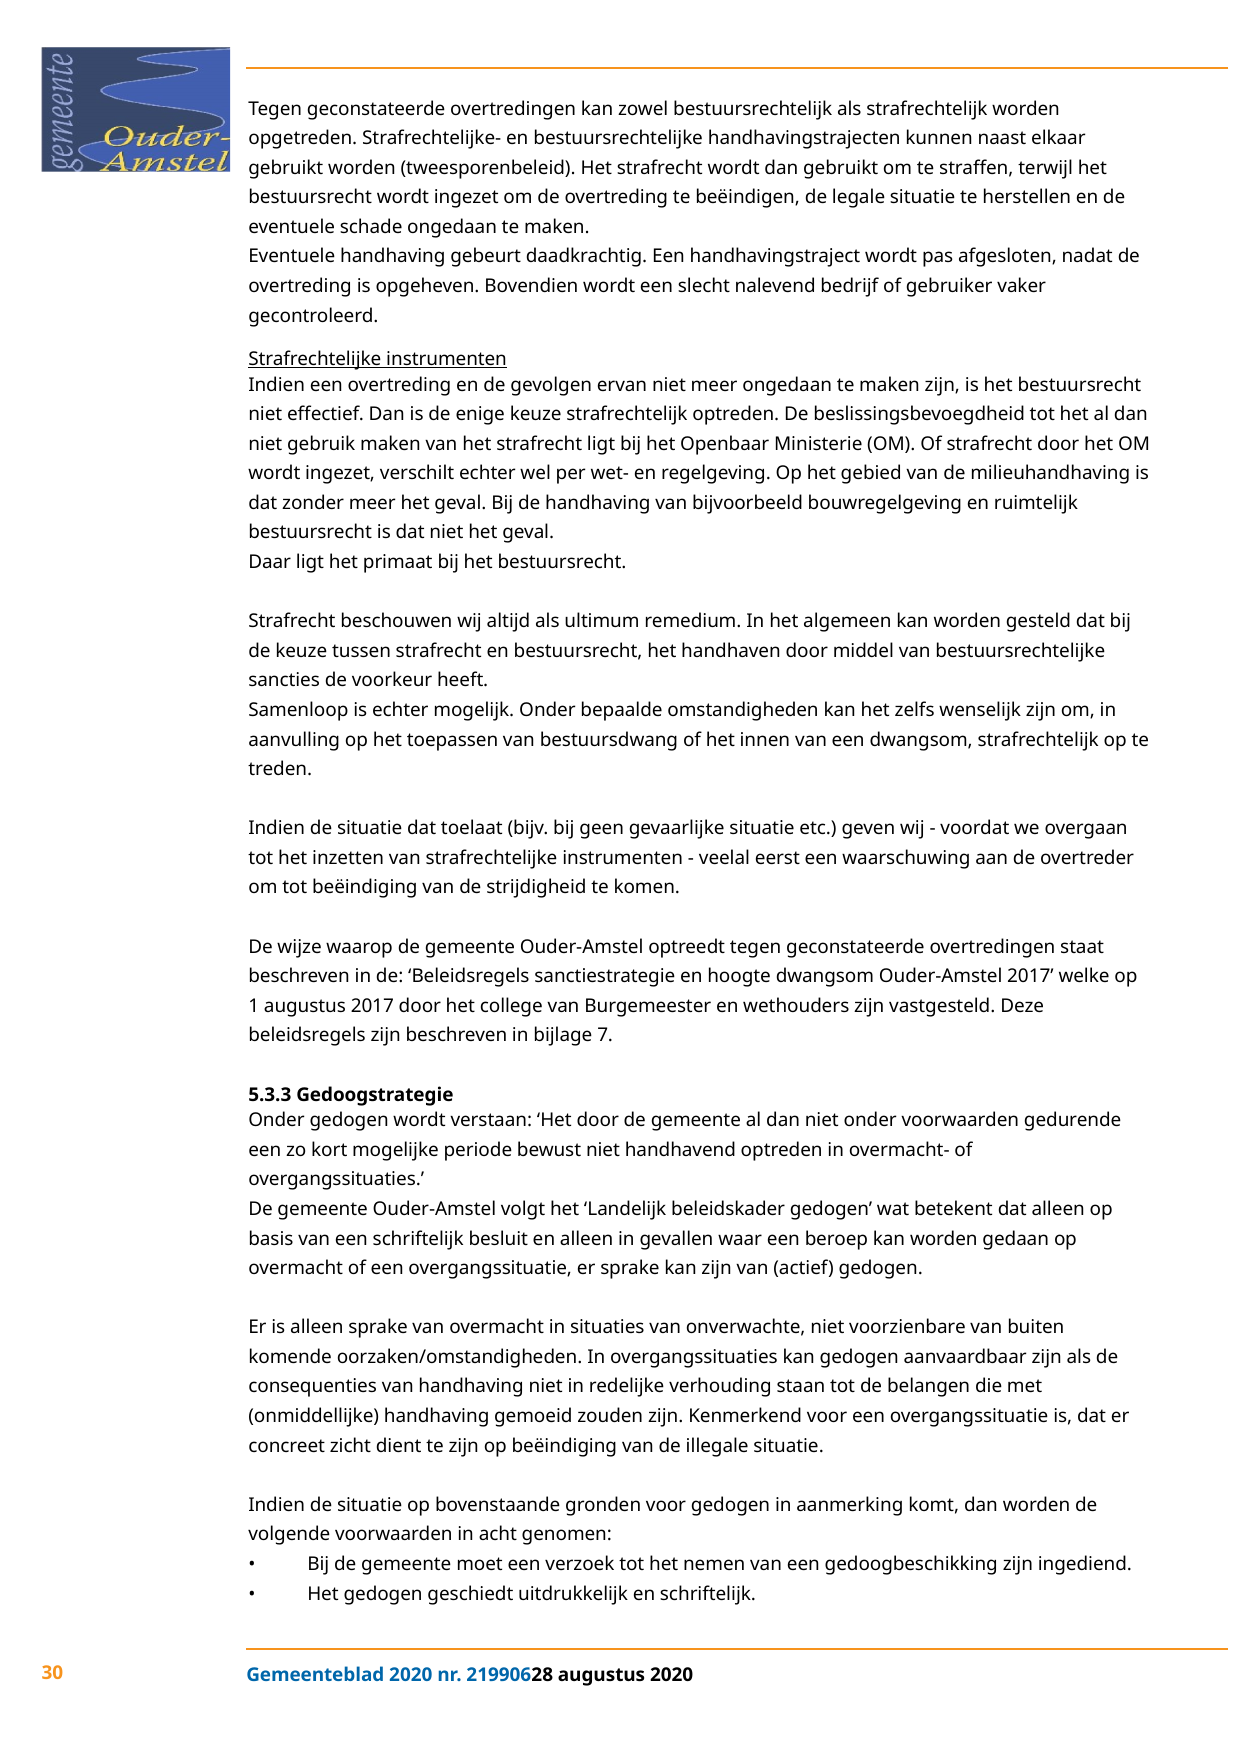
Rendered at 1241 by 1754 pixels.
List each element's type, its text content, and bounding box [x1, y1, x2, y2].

text 5.3.3 Gedoogstrategie [248, 1081, 1152, 1106]
picture [41, 47, 231, 172]
text Daar ligt het primaat bij het bestuursrecht. [248, 548, 1152, 574]
text Strafrechtelijke instrumenten [248, 345, 1152, 371]
text Indien de situatie op bovenstaande gronden voor gedogen in aanmerking komt, dan worden de volgende voorwaarden in acht genomen: [248, 1491, 1152, 1546]
list Bij de gemeente moet een verzoek tot het nemen van een gedoogbeschikking zijn ingediend. [248, 1550, 1152, 1576]
text Tegen geconstateerde overtredingen kan zowel bestuursrechtelijk als strafrechtelijk worden opgetreden. Strafrechtelijke- en bestuursrechtelijke handhavingstrajecten kunnen naast elkaar gebruikt worden (tweesporenbeleid). Het strafrecht wordt dan gebruikt om te straffen, terwijl het bestuursrecht wordt ingezet om de overtreding te beëindigen, de legale situatie te herstellen en de eventuele schade ongedaan te maken. [248, 95, 1152, 239]
text Indien de situatie dat toelaat (bijv. bij geen gevaarlijke situatie etc.) geven wij - voordat we overgaan tot het inzetten van strafrechtelijke instrumenten - veelal eerst een waarschuwing aan de overtreder om tot beëindiging van de strijdigheid te komen. [248, 814, 1152, 899]
text Eventuele handhaving gebeurt daadkrachtig. Een handhavingstraject wordt pas afgesloten, nadat de overtreding is opgeheven. Bovendien wordt een slecht nalevend bedrijf of gebruiker vaker gecontroleerd. [248, 243, 1152, 328]
text De gemeente Ouder-Amstel volgt het ‘Landelijk beleidskader gedogen’ wat betekent dat alleen op basis van een schriftelijk besluit en alleen in gevallen waar een beroep kan worden gedaan op overmacht of een overgangssituatie, er sprake kan zijn van (actief) gedogen. [248, 1195, 1152, 1280]
text Indien een overtreding en de gevolgen ervan niet meer ongedaan te maken zijn, is het bestuursrecht niet effectief. Dan is de enige keuze strafrechtelijk optreden. De beslissingsbevoegdheid tot het al dan niet gebruik maken van het strafrecht ligt bij het Openbaar Ministerie (OM). Of strafrecht door het OM wordt ingezet, verschilt echter wel per wet- en regelgeving. Op het gebied van de milieuhandhaving is dat zonder meer het geval. Bij de handhaving van bijvoorbeeld bouwregelgeving en ruimtelijk bestuursrecht is dat niet het geval. [248, 371, 1152, 544]
text Onder gedogen wordt verstaan: ‘Het door de gemeente al dan niet onder voorwaarden gedurende een zo kort mogelijke periode bewust niet handhavend optreden in overmacht- of overgangssituaties.’ [248, 1106, 1152, 1191]
text Samenloop is echter mogelijk. Onder bepaalde omstandigheden kan het zelfs wenselijk zijn om, in aanvulling op het toepassen van bestuursdwang of het innen van een dwangsom, strafrechtelijk op te treden. [248, 696, 1152, 781]
list Het gedogen geschiedt uitdrukkelijk en schriftelijk. [248, 1580, 1152, 1606]
text Er is alleen sprake van overmacht in situaties van onverwachte, niet voorzienbare van buiten komende oorzaken/omstandigheden. In overgangssituaties kan gedogen aanvaardbaar zijn als de consequenties van handhaving niet in redelijke verhouding staan tot de belangen die met (onmiddellijke) handhaving gemoeid zouden zijn. Kenmerkend voor een overgangssituatie is, dat er concreet zicht dient te zijn op beëindiging van de illegale situatie. [248, 1313, 1152, 1458]
text Strafrecht beschouwen wij altijd als ultimum remedium. In het algemeen kan worden gesteld dat bij de keuze tussen strafrecht en bestuursrecht, het handhaven door middel van bestuursrechtelijke sancties de voorkeur heeft. [248, 607, 1152, 692]
text De wijze waarop de gemeente Ouder-Amstel optreedt tegen geconstateerde overtredingen staat beschreven in de: ‘Beleidsregels sanctiestrategie en hoogte dwangsom Ouder-Amstel 2017’ welke op 1 augustus 2017 door het college van Burgemeester en wethouders zijn vastgesteld. Deze beleidsregels zijn beschreven in bijlage 7. [248, 933, 1152, 1047]
